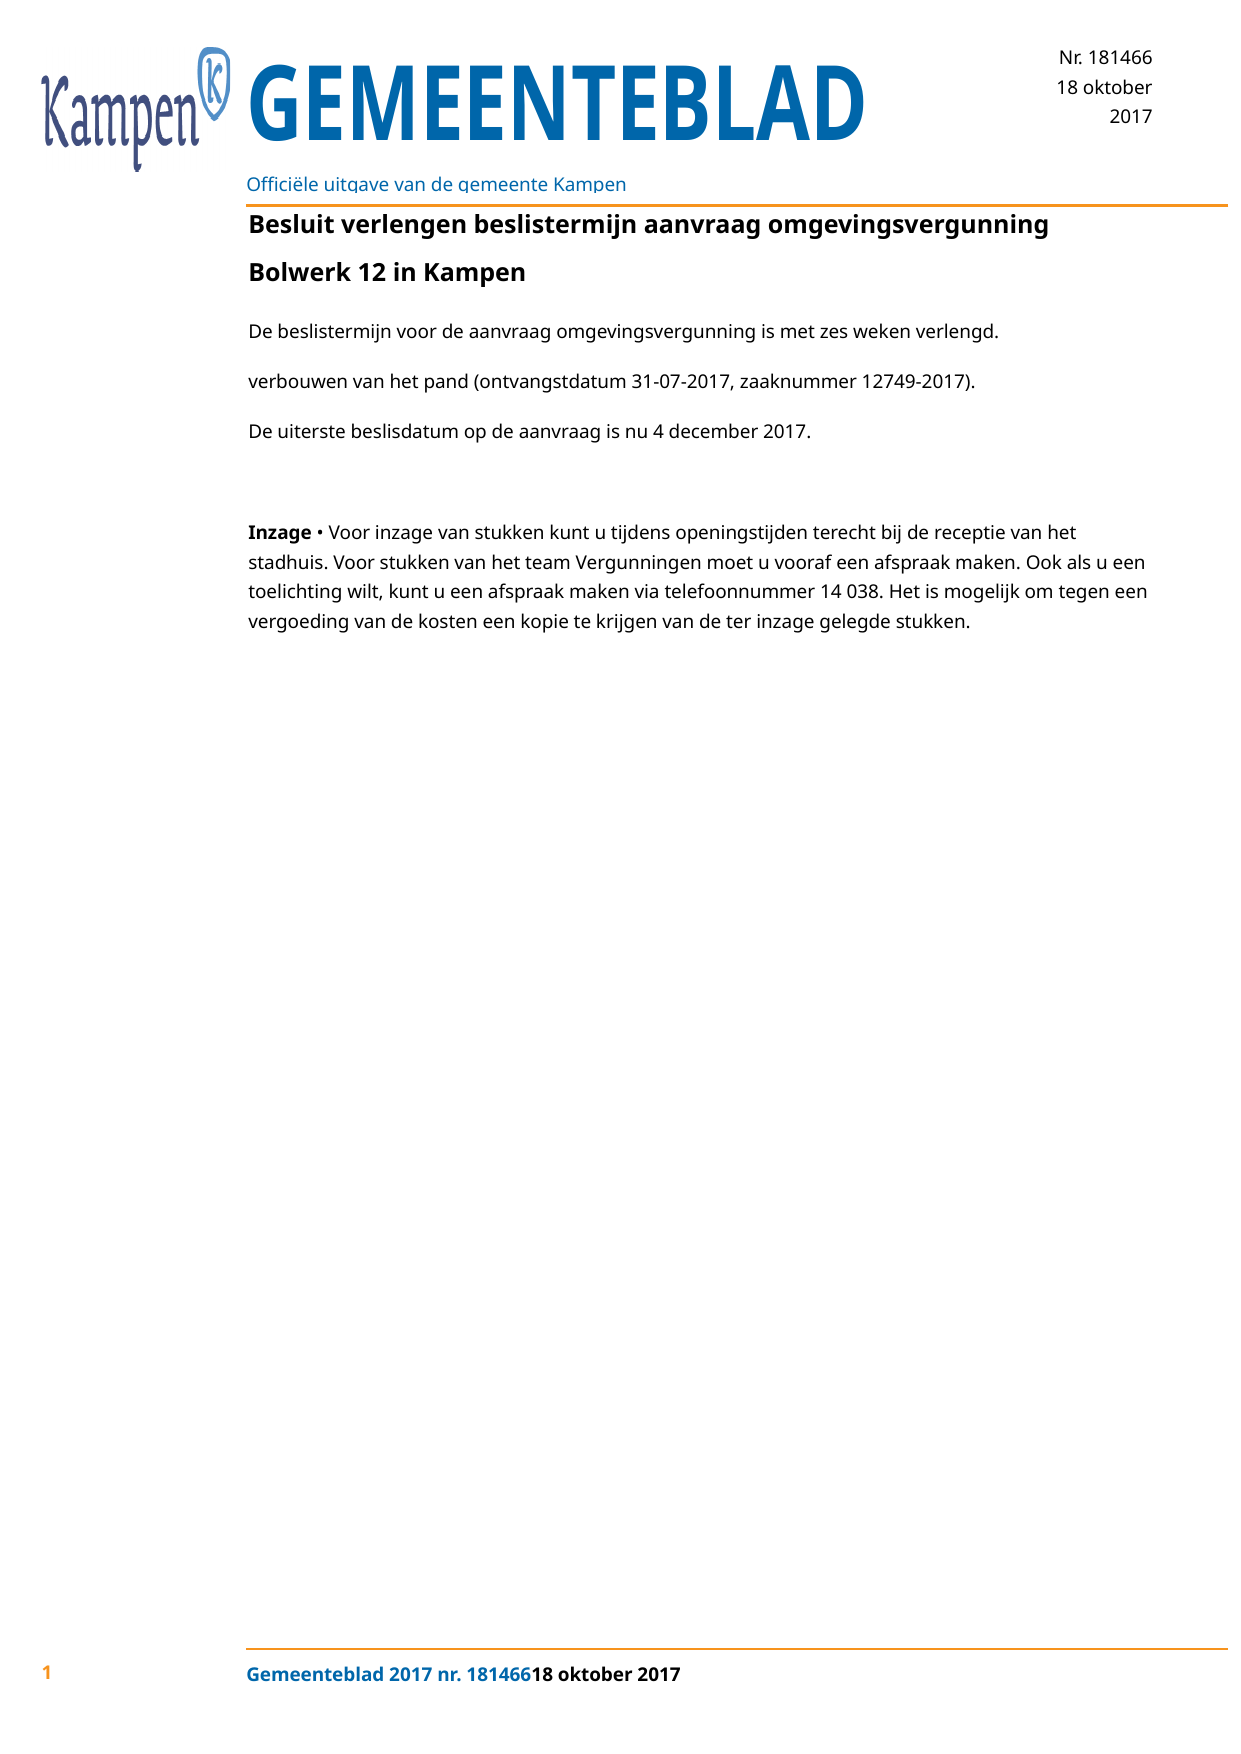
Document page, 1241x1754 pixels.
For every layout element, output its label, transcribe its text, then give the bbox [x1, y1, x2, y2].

text verbouwen van het pand (ontvangstdatum 31-07-2017, zaaknummer 12749-2017). [248, 368, 1152, 394]
picture [41, 47, 231, 172]
text Inzage • Voor inzage van stukken kunt u tijdens openingstijden terecht bij de receptie van het stadhuis. Voor stukken van het team Vergunningen moet u vooraf een afspraak maken. Ook als u een toelichting wilt, kunt u een afspraak maken via telefoonnummer 14 038. Het is mogelijk om tegen een vergoeding van de kosten een kopie te krijgen van de ter inzage gelegde stukken. [248, 519, 1152, 634]
text De beslistermijn voor de aanvraag omgevingsvergunning is met zes weken verlengd. [248, 318, 1152, 344]
text Besluit verlengen beslistermijn aanvraag omgevingsvergunning Bolwerk 12 in Kampen [248, 207, 1152, 288]
text De uiterste beslisdatum op de aanvraag is nu 4 december 2017. [248, 419, 1152, 444]
